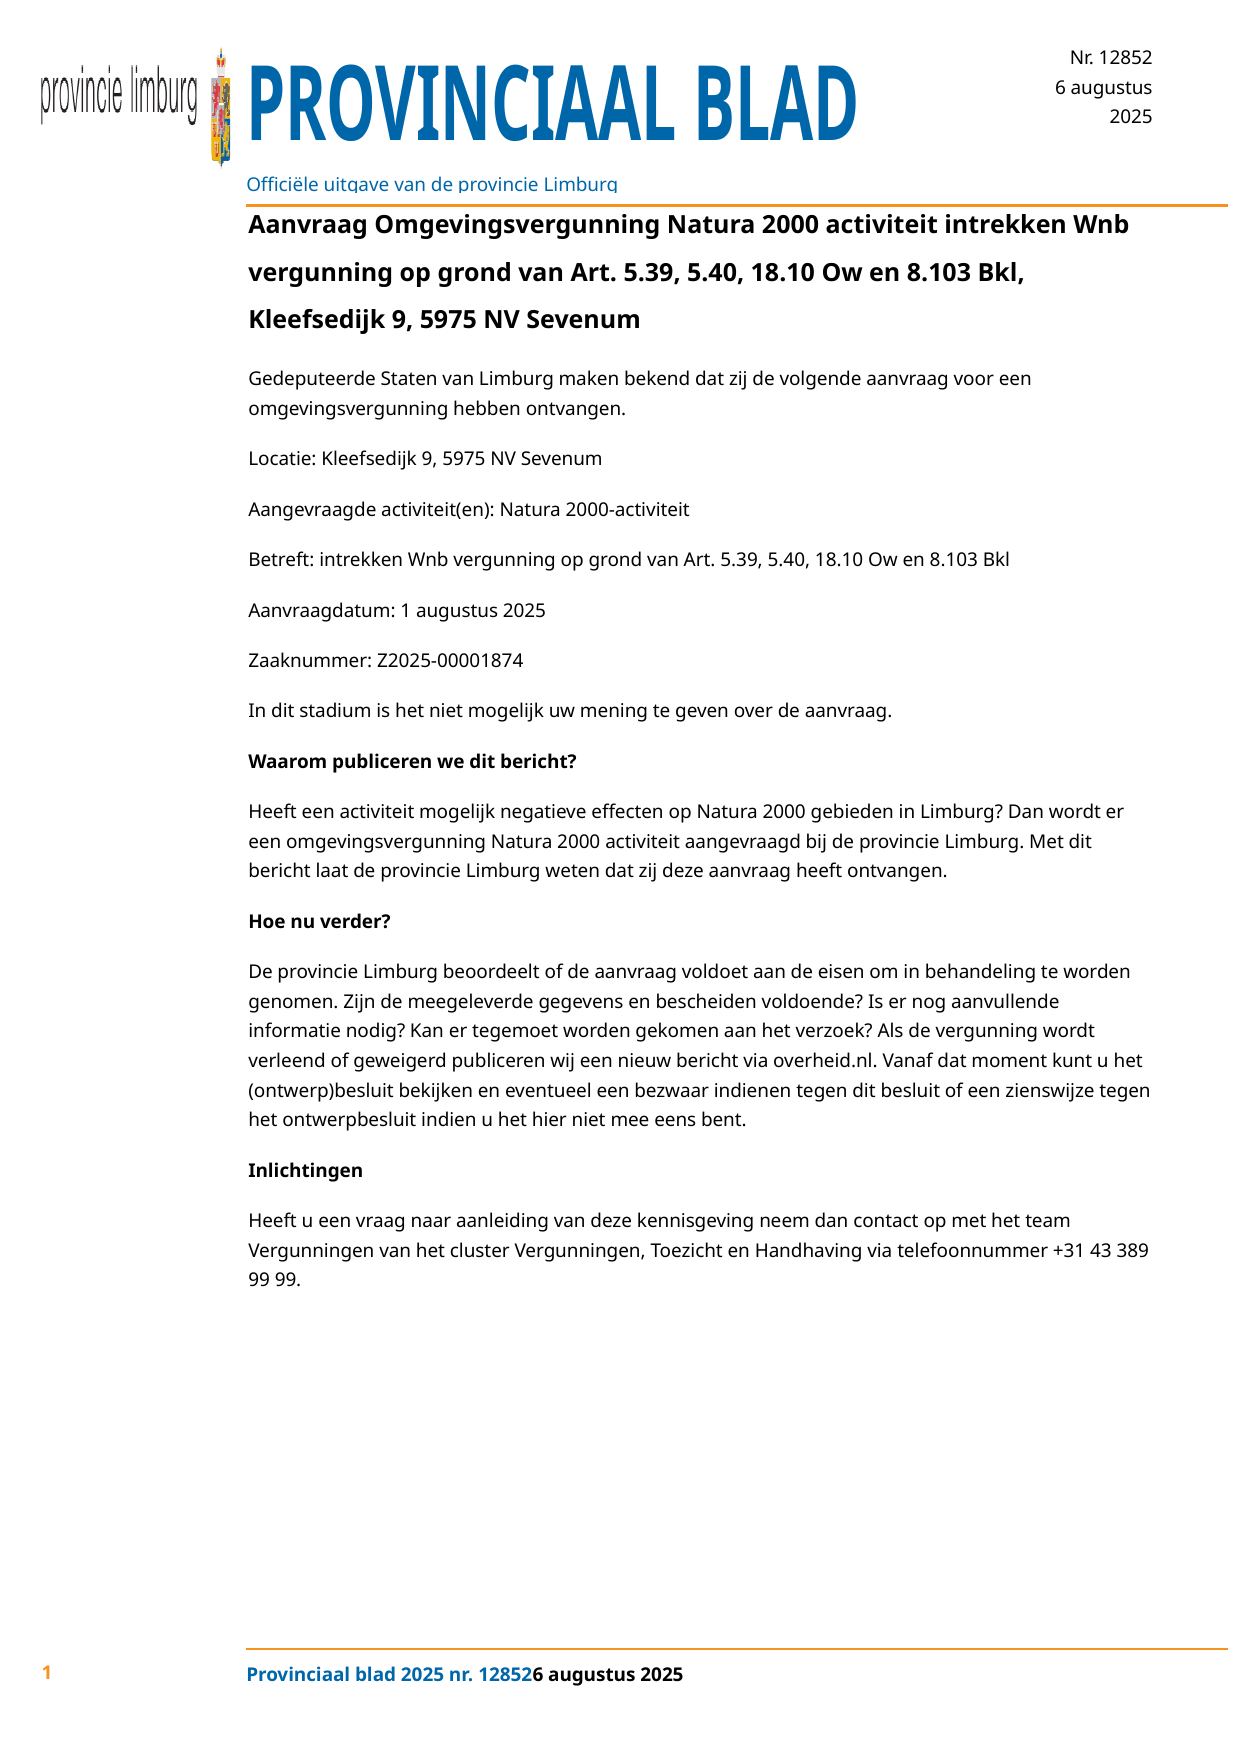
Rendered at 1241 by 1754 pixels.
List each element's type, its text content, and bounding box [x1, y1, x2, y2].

text Gedeputeerde Staten van Limburg maken bekend dat zij de volgende aanvraag voor een omgevingsvergunning hebben ontvangen. [248, 366, 1152, 421]
text Waarom publiceren we dit bericht? [248, 748, 1152, 774]
picture [41, 47, 231, 172]
text Heeft u een vraag naar aanleiding van deze kennisgeving neem dan contact op met het team Vergunningen van het cluster Vergunningen, Toezicht en Handhaving via telefoonnummer +31 43 389 99 99. [248, 1207, 1152, 1292]
text In dit stadium is het niet mogelijk uw mening te geven over de aanvraag. [248, 698, 1152, 723]
text Betreft: intrekken Wnb vergunning op grond van Art. 5.39, 5.40, 18.10 Ow en 8.103 Bkl [248, 546, 1152, 572]
text De provincie Limburg beoordeelt of de aanvraag voldoet aan de eisen om in behandeling te worden genomen. Zijn de meegeleverde gegevens en bescheiden voldoende? Is er nog aanvullende informatie nodig? Kan er tegemoet worden gekomen aan het verzoek? Als de vergunning wordt verleend of geweigerd publiceren wij een nieuw bericht via overheid.nl. Vanaf dat moment kunt u het (ontwerp)besluit bekijken en eventueel een bezwaar indienen tegen dit besluit of een zienswijze tegen het ontwerpbesluit indien u het hier niet mee eens bent. [248, 958, 1152, 1132]
text Locatie: Kleefsedijk 9, 5975 NV Sevenum [248, 446, 1152, 471]
text Inlichtingen [248, 1157, 1152, 1182]
text Aanvraagdatum: 1 augustus 2025 [248, 597, 1152, 622]
text Aanvraag Omgevingsvergunning Natura 2000 activiteit intrekken Wnb vergunning op grond van Art. 5.39, 5.40, 18.10 Ow en 8.103 Bkl, Kleefsedijk 9, 5975 NV Sevenum [248, 207, 1152, 336]
text Zaaknummer: Z2025-00001874 [248, 647, 1152, 673]
text Aangevraagde activiteit(en): Natura 2000-activiteit [248, 496, 1152, 522]
text Heeft een activiteit mogelijk negatieve effecten op Natura 2000 gebieden in Limburg? Dan wordt er een omgevingsvergunning Natura 2000 activiteit aangevraagd bij de provincie Limburg. Met dit bericht laat de provincie Limburg weten dat zij deze aanvraag heeft ontvangen. [248, 798, 1152, 883]
text Hoe nu verder? [248, 908, 1152, 934]
